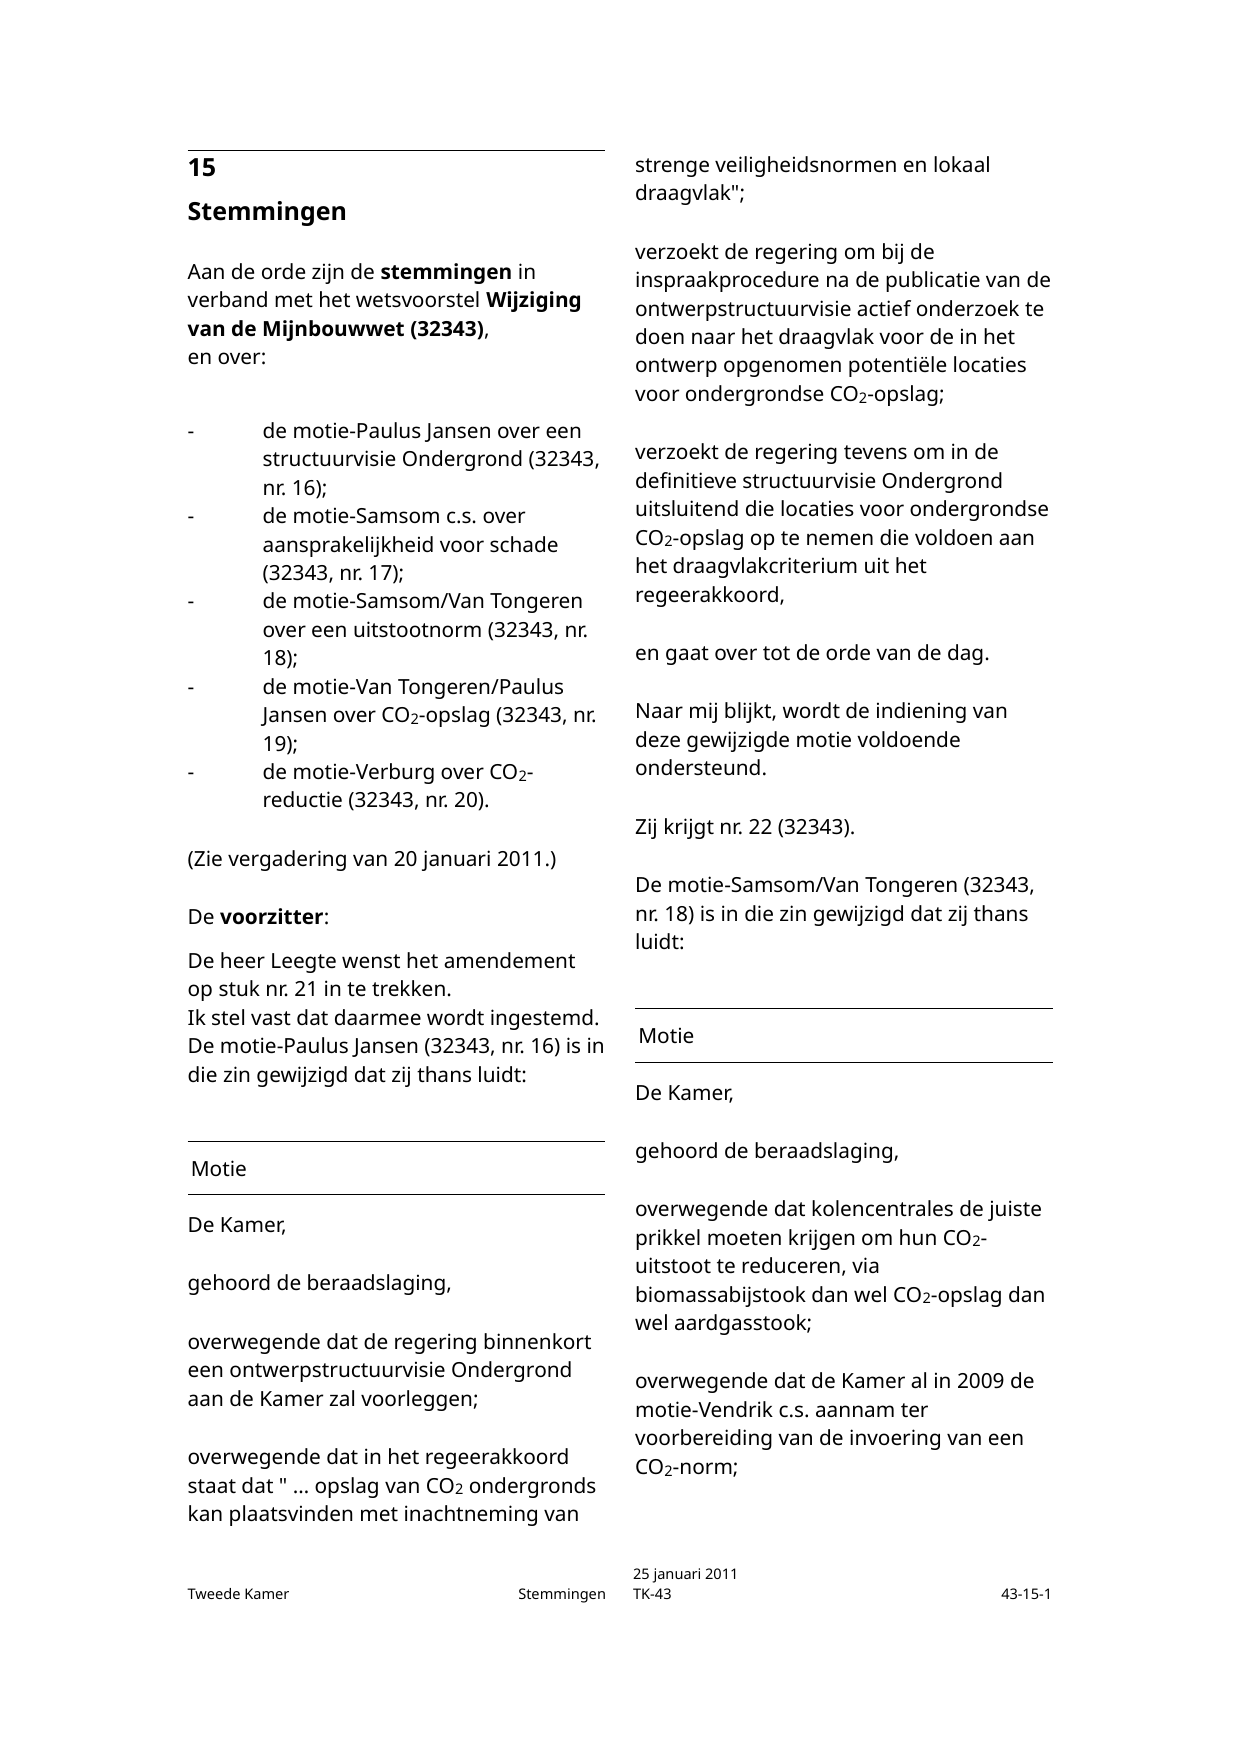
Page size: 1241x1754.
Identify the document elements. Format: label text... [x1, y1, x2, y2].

text Stemmingen [187, 193, 605, 227]
text overwegende dat de Kamer al in 2009 de motie-Vendrik c.s. aannam ter voorbereiding van de invoering van een CO2-norm; [635, 1367, 1053, 1480]
text en over: [187, 342, 605, 371]
text De Kamer, [187, 1210, 605, 1238]
text Naar mij blijkt, wordt de indiening van deze gewijzigde motie voldoende ondersteund. [635, 697, 1053, 782]
list de motie-Samsom c.s. over aansprakelijkheid voor schade (32343, nr. 17); [187, 501, 605, 587]
list de motie-Samsom/Van Tongeren over een uitstootnorm (32343, nr. 18); [187, 587, 605, 672]
text 15 [187, 151, 605, 184]
text gehoord de beraadslaging, [187, 1268, 605, 1297]
text (Zie vergadering van 20 januari 2011.) [187, 844, 605, 872]
list de motie-Verburg over CO2-reductie (32343, nr. 20). [187, 757, 605, 814]
text verzoekt de regering tevens om in de definitieve structuurvisie Ondergrond uitsluitend die locaties voor ondergrondse CO2-opslag op te nemen die voldoen aan het draagvlakcriterium uit het regeerakkoord, [635, 437, 1053, 608]
text Aan de orde zijn de stemmingen in verband met het wetsvoorstel Wijziging van de Mijnbouwwet (32343), [187, 257, 605, 342]
subtitle Motie [187, 1142, 605, 1195]
text De motie-Samsom/Van Tongeren (32343, nr. 18) is in die zin gewijzigd dat zij thans luidt: [635, 870, 1053, 956]
text Zij krijgt nr. 22 (32343). [635, 812, 1053, 840]
subtitle Motie [635, 1009, 1053, 1062]
text overwegende dat de regering binnenkort een ontwerpstructuurvisie Ondergrond aan de Kamer zal voorleggen; [187, 1327, 605, 1412]
text overwegende dat kolencentrales de juiste prikkel moeten krijgen om hun CO2-uitstoot te reduceren, via biomassabijstook dan wel CO2-opslag dan wel aardgasstook; [635, 1194, 1053, 1337]
list de motie-Van Tongeren/Paulus Jansen over CO2-opslag (32343, nr. 19); [187, 672, 605, 757]
text De heer Leegte wenst het amendement op stuk nr. 21 in te trekken. [187, 946, 605, 1003]
text gehoord de beraadslaging, [635, 1136, 1053, 1164]
list de motie-Paulus Jansen over een structuurvisie Ondergrond (32343, nr. 16); [187, 416, 605, 501]
text De Kamer, [635, 1078, 1053, 1106]
text verzoekt de regering om bij de inspraakprocedure na de publicatie van de ontwerpstructuurvisie actief onderzoek te doen naar het draagvlak voor de in het ontwerp opgenomen potentiële locaties voor ondergrondse CO2-opslag; [635, 237, 1053, 407]
text overwegende dat in het regeerakkoord staat dat " … opslag van CO2 ondergronds kan plaatsvinden met inachtneming van [187, 1442, 605, 1528]
text De voorzitter: [187, 902, 605, 931]
text De motie-Paulus Jansen (32343, nr. 16) is in die zin gewijzigd dat zij thans luidt: [187, 1031, 605, 1088]
text en gaat over tot de orde van de dag. [635, 638, 1053, 667]
text strenge veiligheidsnormen en lokaal draagvlak"; [635, 150, 1053, 207]
text Ik stel vast dat daarmee wordt ingestemd. [187, 1003, 605, 1031]
